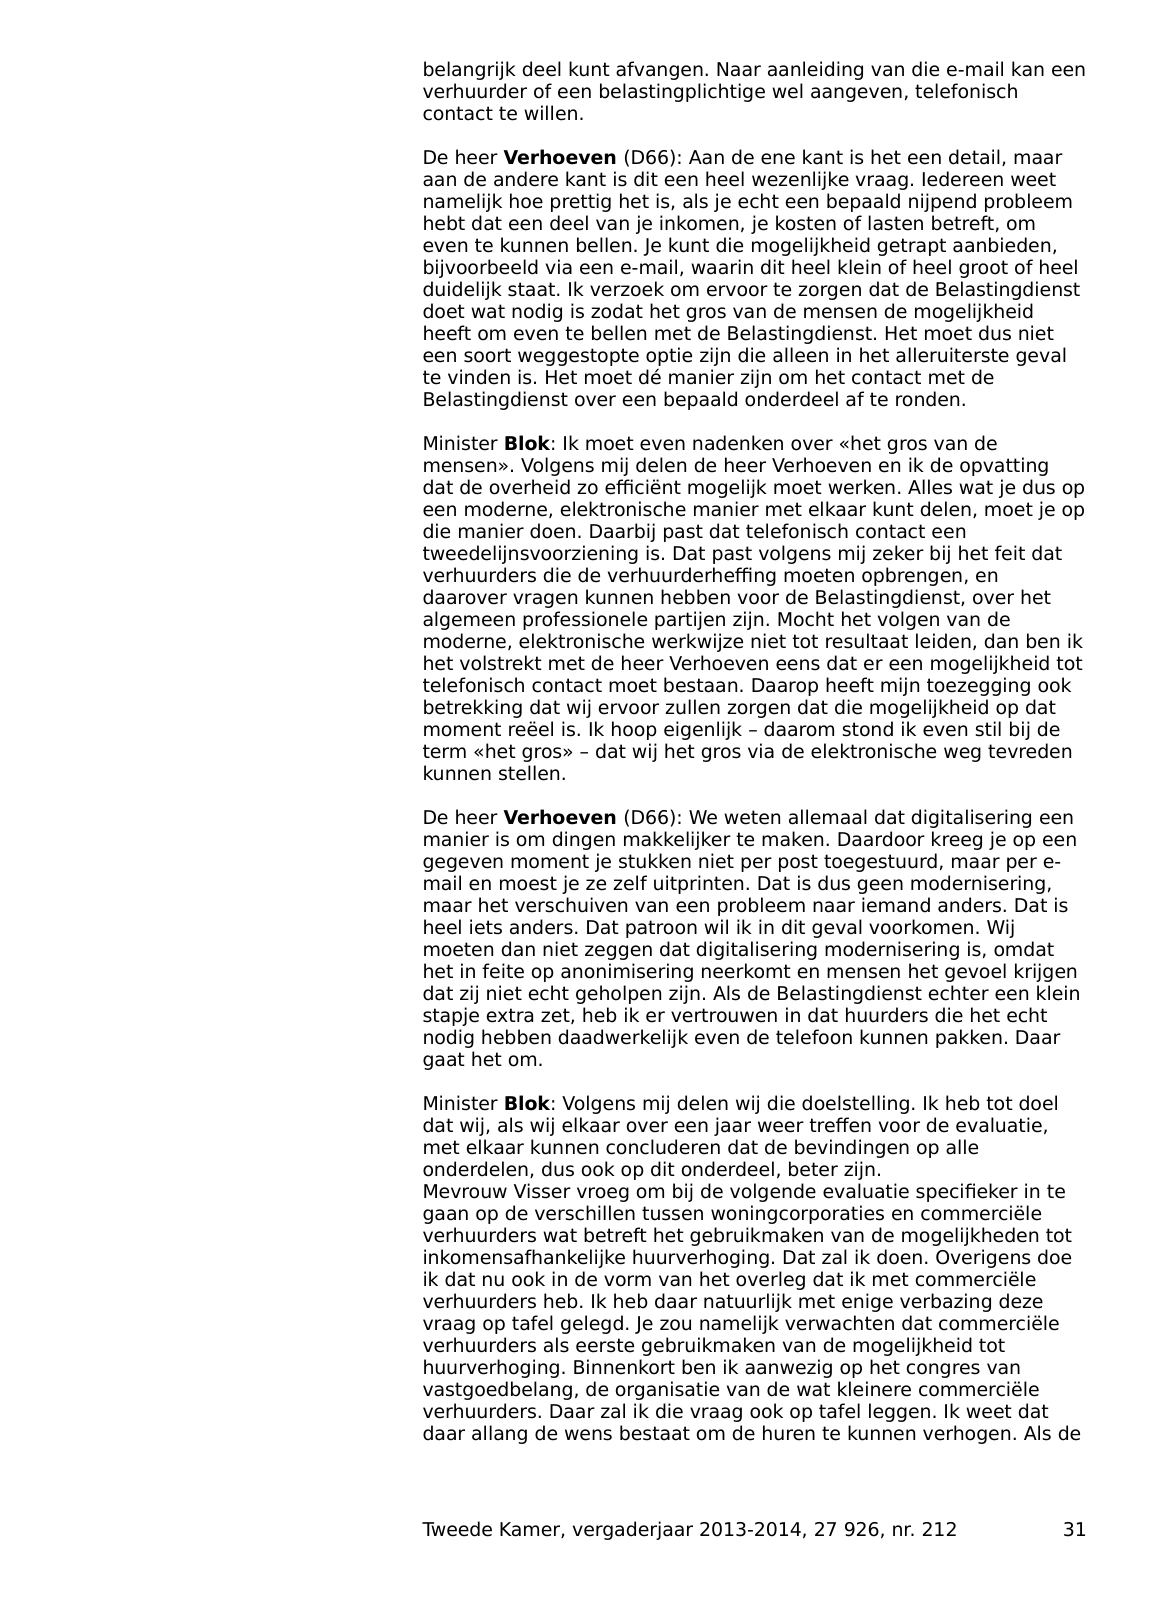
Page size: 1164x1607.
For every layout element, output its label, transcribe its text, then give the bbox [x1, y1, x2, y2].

text Minister Blok: Ik moet even nadenken over «het gros van de mensen». Volgens mij delen de heer Verhoeven en ik de opvatting dat de overheid zo efficiënt mogelijk moet werken. Alles wat je dus op een moderne, elektronische manier met elkaar kunt delen, moet je op die manier doen. Daarbij past dat telefonisch contact een tweedelijnsvoorziening is. Dat past volgens mij zeker bij het feit dat verhuurders die de verhuurderheffing moeten opbrengen, en daarover vragen kunnen hebben voor de Belastingdienst, over het algemeen professionele partijen zijn. Mocht het volgen van de moderne, elektronische werkwijze niet tot resultaat leiden, dan ben ik het volstrekt met de heer Verhoeven eens dat er een mogelijkheid tot telefonisch contact moet bestaan. Daarop heeft mijn toezegging ook betrekking dat wij ervoor zullen zorgen dat die mogelijkheid op dat moment reëel is. Ik hoop eigenlijk – daarom stond ik even stil bij de term «het gros» – dat wij het gros via de elektronische weg tevreden kunnen stellen. [422, 433, 1087, 785]
text Mevrouw Visser vroeg om bij de volgende evaluatie specifieker in te gaan op de verschillen tussen woningcorporaties en commerciële verhuurders wat betreft het gebruikmaken van de mogelijkheden tot inkomensafhankelijke huurverhoging. Dat zal ik doen. Overigens doe ik dat nu ook in de vorm van het overleg dat ik met commerciële verhuurders heb. Ik heb daar natuurlijk met enige verbazing deze vraag op tafel gelegd. Je zou namelijk verwachten dat commerciële verhuurders als eerste gebruikmaken van de mogelijkheid tot huurverhoging. Binnenkort ben ik aanwezig op het congres van vastgoedbelang, de organisatie van de wat kleinere commerciële verhuurders. Daar zal ik die vraag ook op tafel leggen. Ik weet dat daar allang de wens bestaat om de huren te kunnen verhogen. Als de [422, 1181, 1087, 1444]
text Minister Blok: Volgens mij delen wij die doelstelling. Ik heb tot doel dat wij, als wij elkaar over een jaar weer treffen voor de evaluatie, met elkaar kunnen concluderen dat de bevindingen op alle onderdelen, dus ook op dit onderdeel, beter zijn. [422, 1093, 1087, 1181]
text belangrijk deel kunt afvangen. Naar aanleiding van die e-mail kan een verhuurder of een belastingplichtige wel aangeven, telefonisch contact te willen. [422, 59, 1087, 125]
text De heer Verhoeven (D66): We weten allemaal dat digitalisering een manier is om dingen makkelijker te maken. Daardoor kreeg je op een gegeven moment je stukken niet per post toegestuurd, maar per e-mail en moest je ze zelf uitprinten. Dat is dus geen modernisering, maar het verschuiven van een probleem naar iemand anders. Dat is heel iets anders. Dat patroon wil ik in dit geval voorkomen. Wij moeten dan niet zeggen dat digitalisering modernisering is, omdat het in feite op anonimisering neerkomt en mensen het gevoel krijgen dat zij niet echt geholpen zijn. Als de Belastingdienst echter een klein stapje extra zet, heb ik er vertrouwen in dat huurders die het echt nodig hebben daadwerkelijk even de telefoon kunnen pakken. Daar gaat het om. [422, 807, 1087, 1071]
text De heer Verhoeven (D66): Aan de ene kant is het een detail, maar aan de andere kant is dit een heel wezenlijke vraag. Iedereen weet namelijk hoe prettig het is, als je echt een bepaald nijpend probleem hebt dat een deel van je inkomen, je kosten of lasten betreft, om even te kunnen bellen. Je kunt die mogelijkheid getrapt aanbieden, bijvoorbeeld via een e-mail, waarin dit heel klein of heel groot of heel duidelijk staat. Ik verzoek om ervoor te zorgen dat de Belastingdienst doet wat nodig is zodat het gros van de mensen de mogelijkheid heeft om even te bellen met de Belastingdienst. Het moet dus niet een soort weggestopte optie zijn die alleen in het alleruiterste geval te vinden is. Het moet dé manier zijn om het contact met de Belastingdienst over een bepaald onderdeel af te ronden. [422, 147, 1087, 411]
